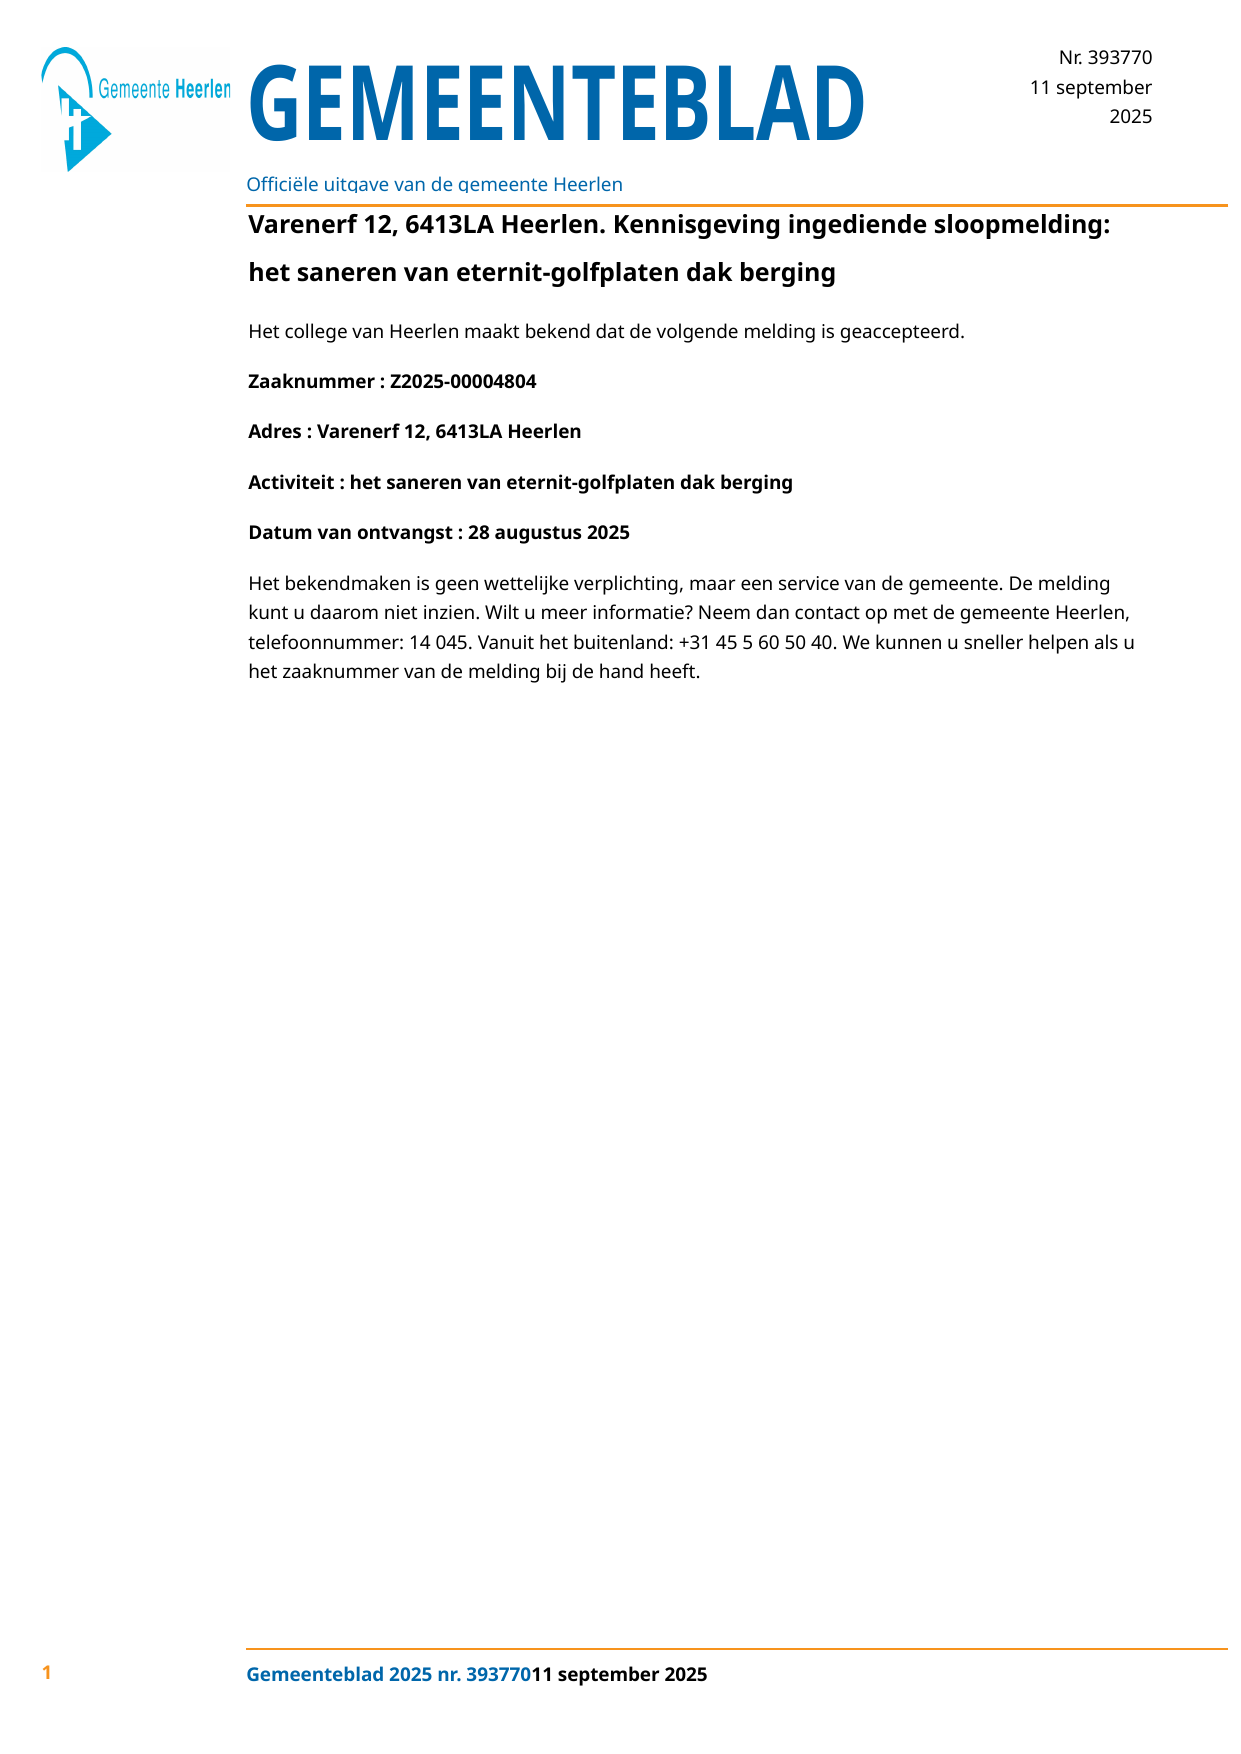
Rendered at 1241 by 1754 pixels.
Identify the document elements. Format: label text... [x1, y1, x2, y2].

text Varenerf 12, 6413LA Heerlen. Kennisgeving ingediende sloopmelding: het saneren van eternit-golfplaten dak berging [248, 207, 1152, 288]
text Zaaknummer : Z2025-00004804 [248, 368, 1152, 394]
text Adres : Varenerf 12, 6413LA Heerlen [248, 419, 1152, 444]
picture [41, 47, 59, 70]
text Het college van Heerlen maakt bekend dat de volgende melding is geaccepteerd. [248, 318, 1152, 344]
text Activiteit : het saneren van eternit-golfplaten dak berging [248, 469, 1152, 495]
text Het bekendmaken is geen wettelijke verplichting, maar een service van de gemeente. De melding kunt u daarom niet inzien. Wilt u meer informatie? Neem dan contact op met de gemeente Heerlen, telefoonnummer: 14 045. Vanuit het buitenland: +31 45 5 60 50 40. We kunnen u sneller helpen als u het zaaknummer van de melding bij de hand heeft. [248, 570, 1152, 684]
text Datum van ontvangst : 28 augustus 2025 [248, 519, 1152, 545]
picture [41, 47, 231, 172]
